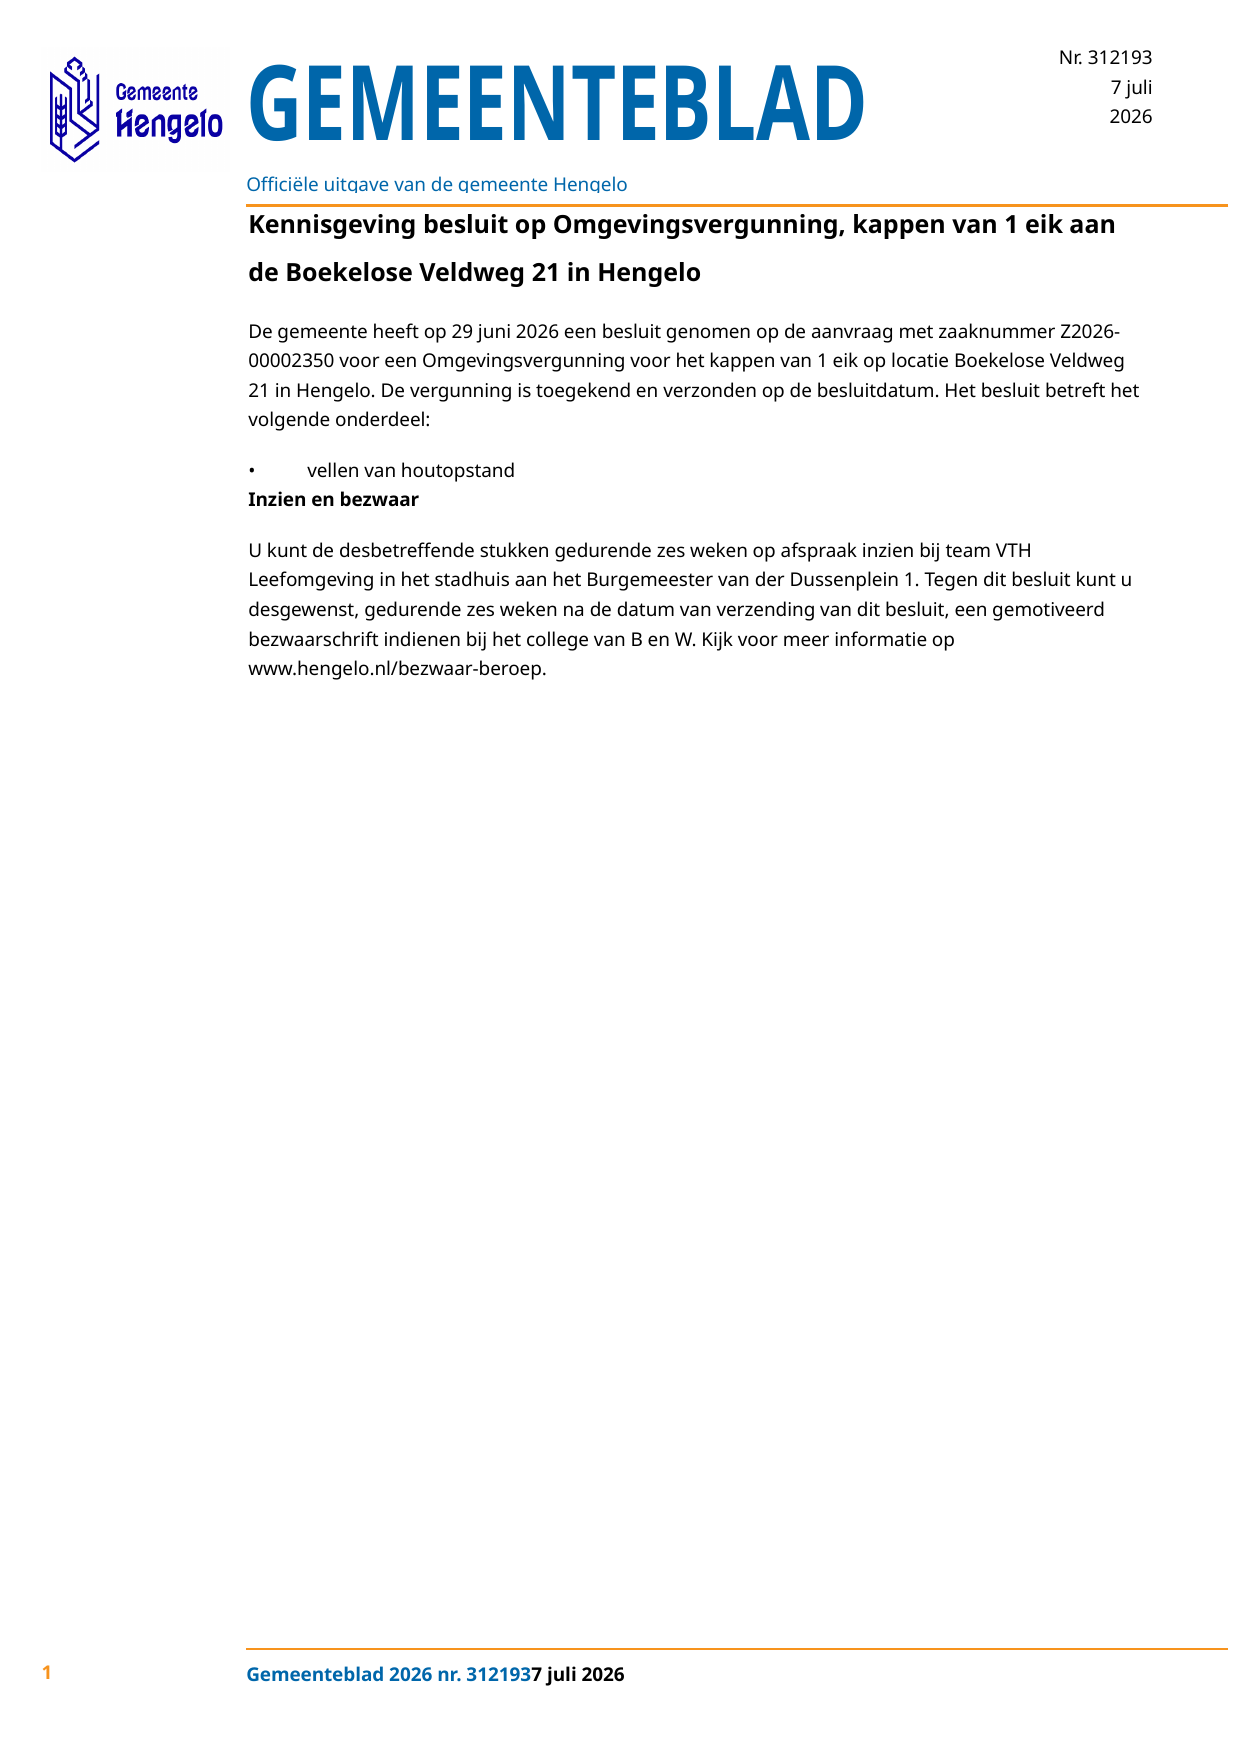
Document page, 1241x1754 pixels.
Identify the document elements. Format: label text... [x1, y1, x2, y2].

picture [41, 47, 231, 172]
list vellen van houtopstand [248, 457, 1152, 483]
text Kennisgeving besluit op Omgevingsvergunning, kappen van 1 eik aan de Boekelose Veldweg 21 in Hengelo [248, 207, 1152, 288]
text U kunt de desbetreffende stukken gedurende zes weken op afspraak inzien bij team VTH Leefomgeving in het stadhuis aan het Burgemeester van der Dussenplein 1. Tegen dit besluit kunt u desgewenst, gedurende zes weken na de datum van verzending van dit besluit, een gemotiveerd bezwaarschrift indienen bij het college van B en W. Kijk voor meer informatie op www.hengelo.nl/bezwaar-beroep. [248, 537, 1152, 681]
text Inzien en bezwaar [248, 487, 1152, 512]
text De gemeente heeft op 29 juni 2026 een besluit genomen op de aanvraag met zaaknummer Z2026-00002350 voor een Omgevingsvergunning voor het kappen van 1 eik op locatie Boekelose Veldweg 21 in Hengelo. De vergunning is toegekend en verzonden op de besluitdatum. Het besluit betreft het volgende onderdeel: [248, 318, 1152, 432]
